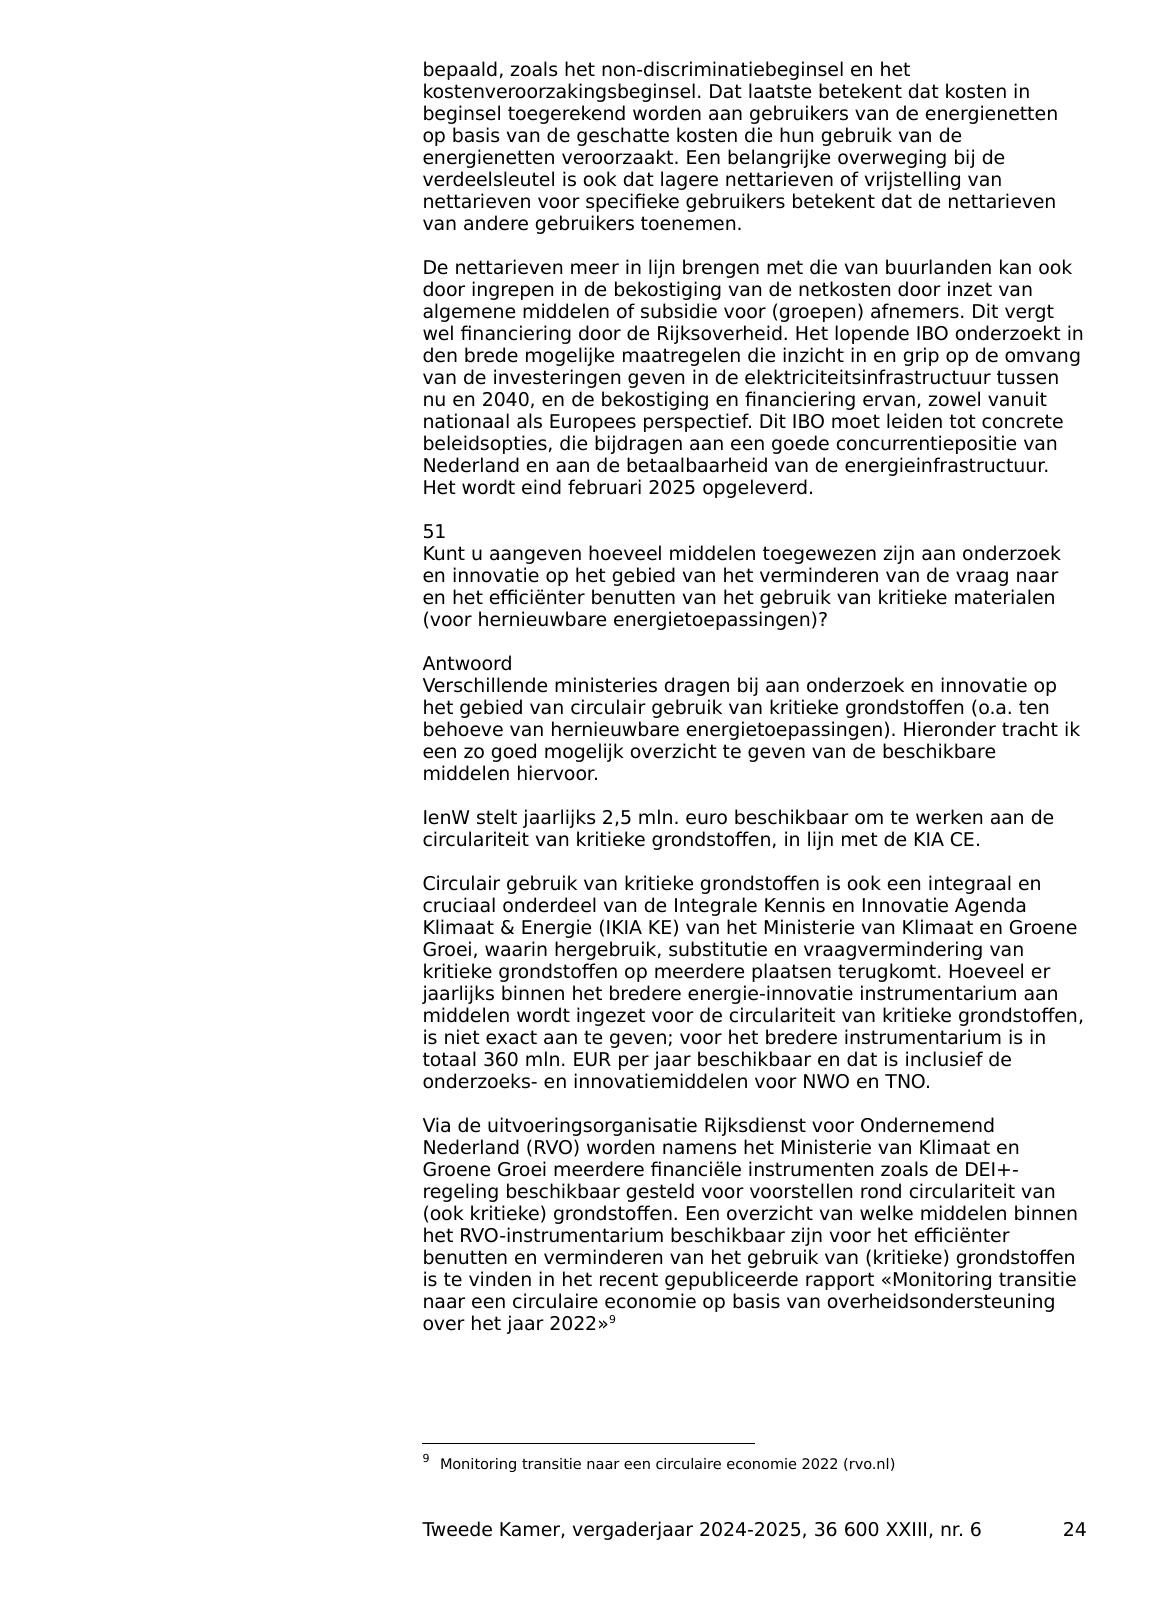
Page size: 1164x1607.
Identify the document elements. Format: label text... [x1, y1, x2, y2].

text 51 [422, 521, 1087, 543]
text Kunt u aangeven hoeveel middelen toegewezen zijn aan onderzoek en innovatie op het gebied van het verminderen van de vraag naar en het efficiënter benutten van het gebruik van kritieke materialen (voor hernieuwbare energietoepassingen)? [422, 543, 1087, 631]
text IenW stelt jaarlijks 2,5 mln. euro beschikbaar om te werken aan de circulariteit van kritieke grondstoffen, in lijn met de KIA CE. [422, 807, 1087, 851]
text Via de uitvoeringsorganisatie Rijksdienst voor Ondernemend Nederland (RVO) worden namens het Ministerie van Klimaat en Groene Groei meerdere financiële instrumenten zoals de DEI+-regeling beschikbaar gesteld voor voorstellen rond circulariteit van (ook kritieke) grondstoffen. Een overzicht van welke middelen binnen het RVO-instrumentarium beschikbaar zijn voor het efficiënter benutten en verminderen van het gebruik van (kritieke) grondstoffen is te vinden in het recent gepubliceerde rapport «Monitoring transitie naar een circulaire economie op basis van overheidsondersteuning over het jaar 2022» [422, 1115, 1087, 1335]
text Verschillende ministeries dragen bij aan onderzoek en innovatie op het gebied van circulair gebruik van kritieke grondstoffen (o.a. ten behoeve van hernieuwbare energietoepassingen). Hieronder tracht ik een zo goed mogelijk overzicht te geven van de beschikbare middelen hiervoor. [422, 675, 1087, 785]
text De nettarieven meer in lijn brengen met die van buurlanden kan ook door ingrepen in de bekostiging van de netkosten door inzet van algemene middelen of subsidie voor (groepen) afnemers. Dit vergt wel financiering door de Rijksoverheid. Het lopende IBO onderzoekt in den brede mogelijke maatregelen die inzicht in en grip op de omvang van de investeringen geven in de elektriciteitsinfrastructuur tussen nu en 2040, en de bekostiging en financiering ervan, zowel vanuit nationaal als Europees perspectief. Dit IBO moet leiden tot concrete beleidsopties, die bijdragen aan een goede concurrentiepositie van Nederland en aan de betaalbaarheid van de energieinfrastructuur. Het wordt eind februari 2025 opgeleverd. [422, 257, 1087, 499]
text bepaald, zoals het non-discriminatiebeginsel en het kostenveroorzakingsbeginsel. Dat laatste betekent dat kosten in beginsel toegerekend worden aan gebruikers van de energienetten op basis van de geschatte kosten die hun gebruik van de energienetten veroorzaakt. Een belangrijke overweging bij de verdeelsleutel is ook dat lagere nettarieven of vrijstelling van nettarieven voor specifieke gebruikers betekent dat de nettarieven van andere gebruikers toenemen. [422, 59, 1087, 235]
text Antwoord [422, 653, 1087, 675]
text Monitoring transitie naar een circulaire economie 2022 (rvo.nl) [422, 1452, 1087, 1474]
text Circulair gebruik van kritieke grondstoffen is ook een integraal en cruciaal onderdeel van de Integrale Kennis en Innovatie Agenda Klimaat & Energie (IKIA KE) van het Ministerie van Klimaat en Groene Groei, waarin hergebruik, substitutie en vraagvermindering van kritieke grondstoffen op meerdere plaatsen terugkomt. Hoeveel er jaarlijks binnen het bredere energie-innovatie instrumentarium aan middelen wordt ingezet voor de circulariteit van kritieke grondstoffen, is niet exact aan te geven; voor het bredere instrumentarium is in totaal 360 mln. EUR per jaar beschikbaar en dat is inclusief de onderzoeks- en innovatiemiddelen voor NWO en TNO. [422, 873, 1087, 1093]
